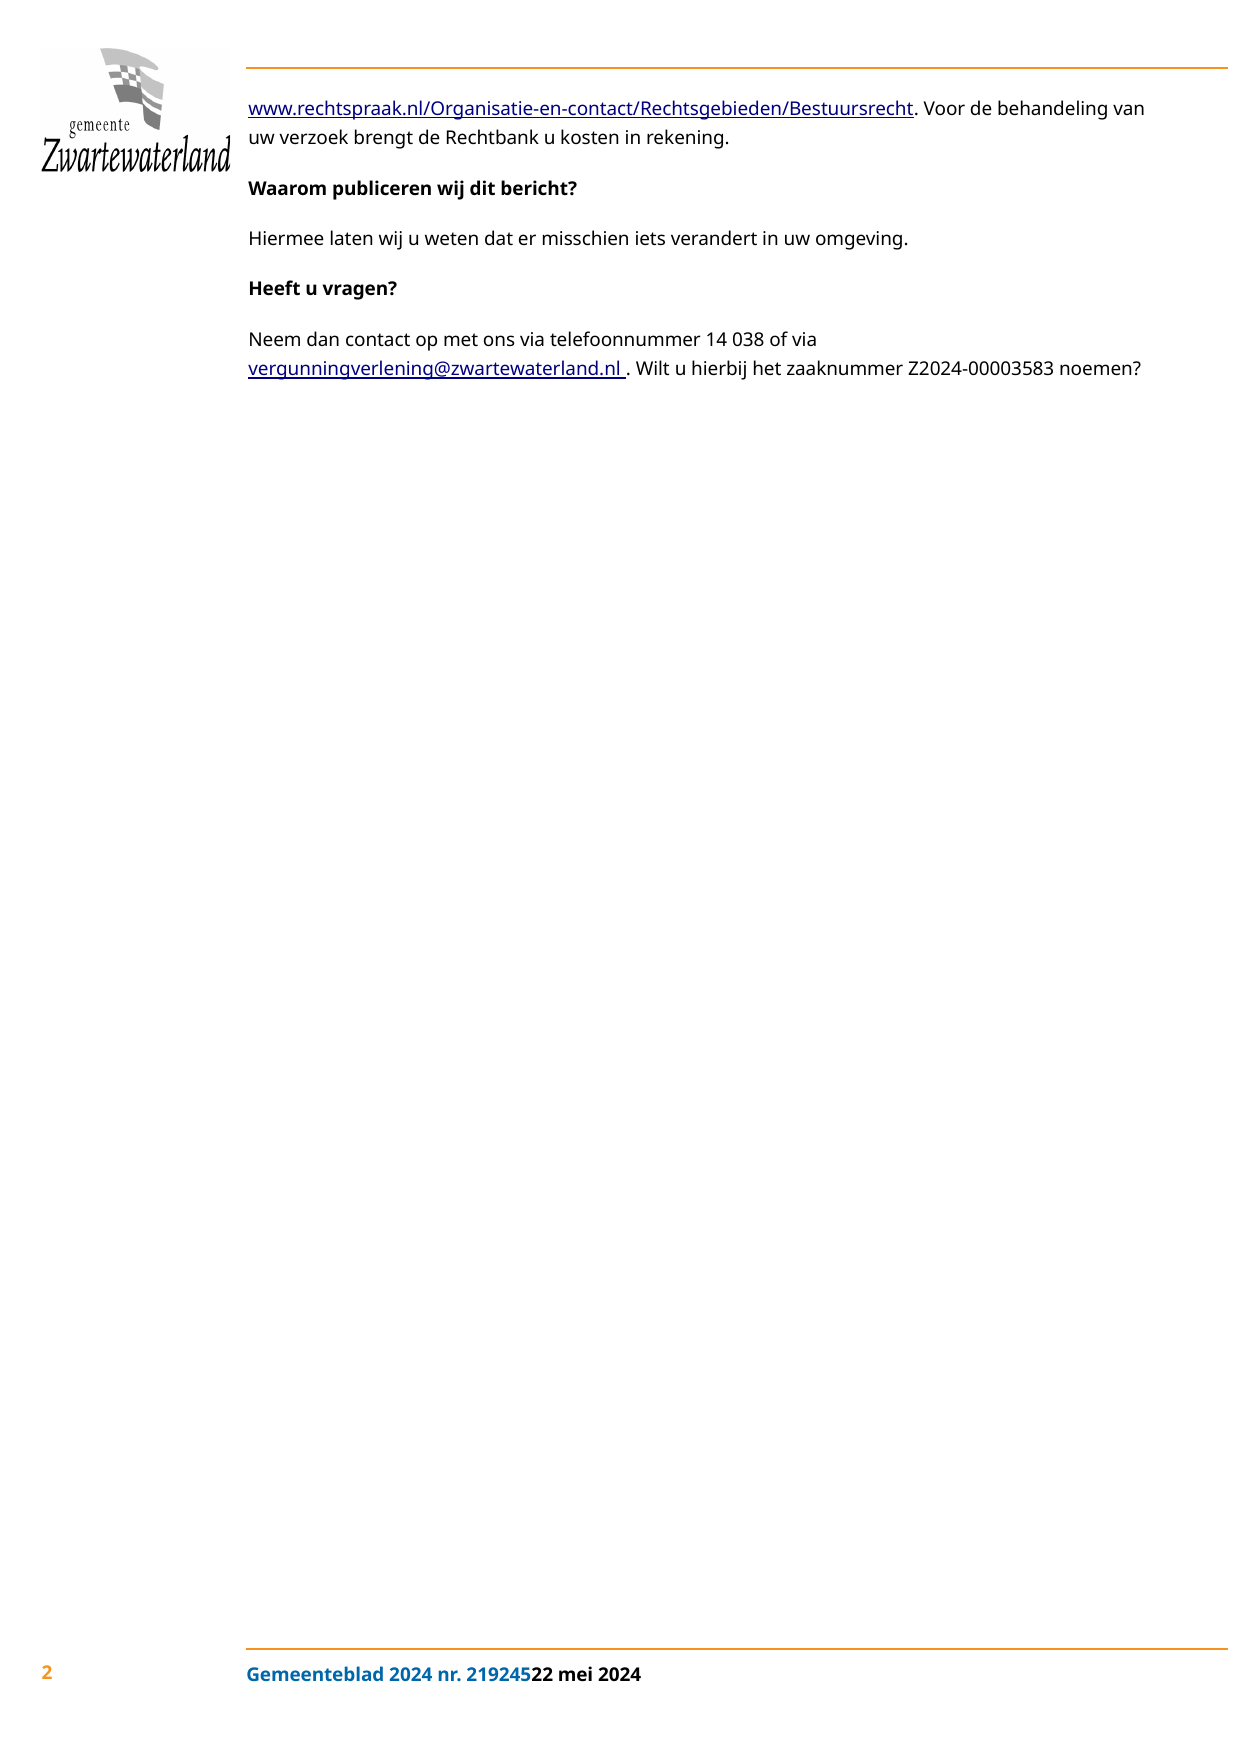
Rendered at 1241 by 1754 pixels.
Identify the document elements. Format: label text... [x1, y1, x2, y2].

text Hiermee laten wij u weten dat er misschien iets verandert in uw omgeving. [248, 225, 1152, 251]
picture [41, 47, 231, 172]
text Neem dan contact op met ons via telefoonnummer 14 038 of via vergunningverlening@zwartewaterland.nl . Wilt u hierbij het zaaknummer Z2024-00003583 noemen? [248, 326, 1152, 381]
text Heeft u vragen? [248, 276, 1152, 301]
text Waarom publiceren wij dit bericht? [248, 175, 1152, 201]
text www.rechtspraak.nl/Organisatie-en-contact/Rechtsgebieden/Bestuursrecht. Voor de behandeling van uw verzoek brengt de Rechtbank u kosten in rekening. [248, 95, 1152, 150]
